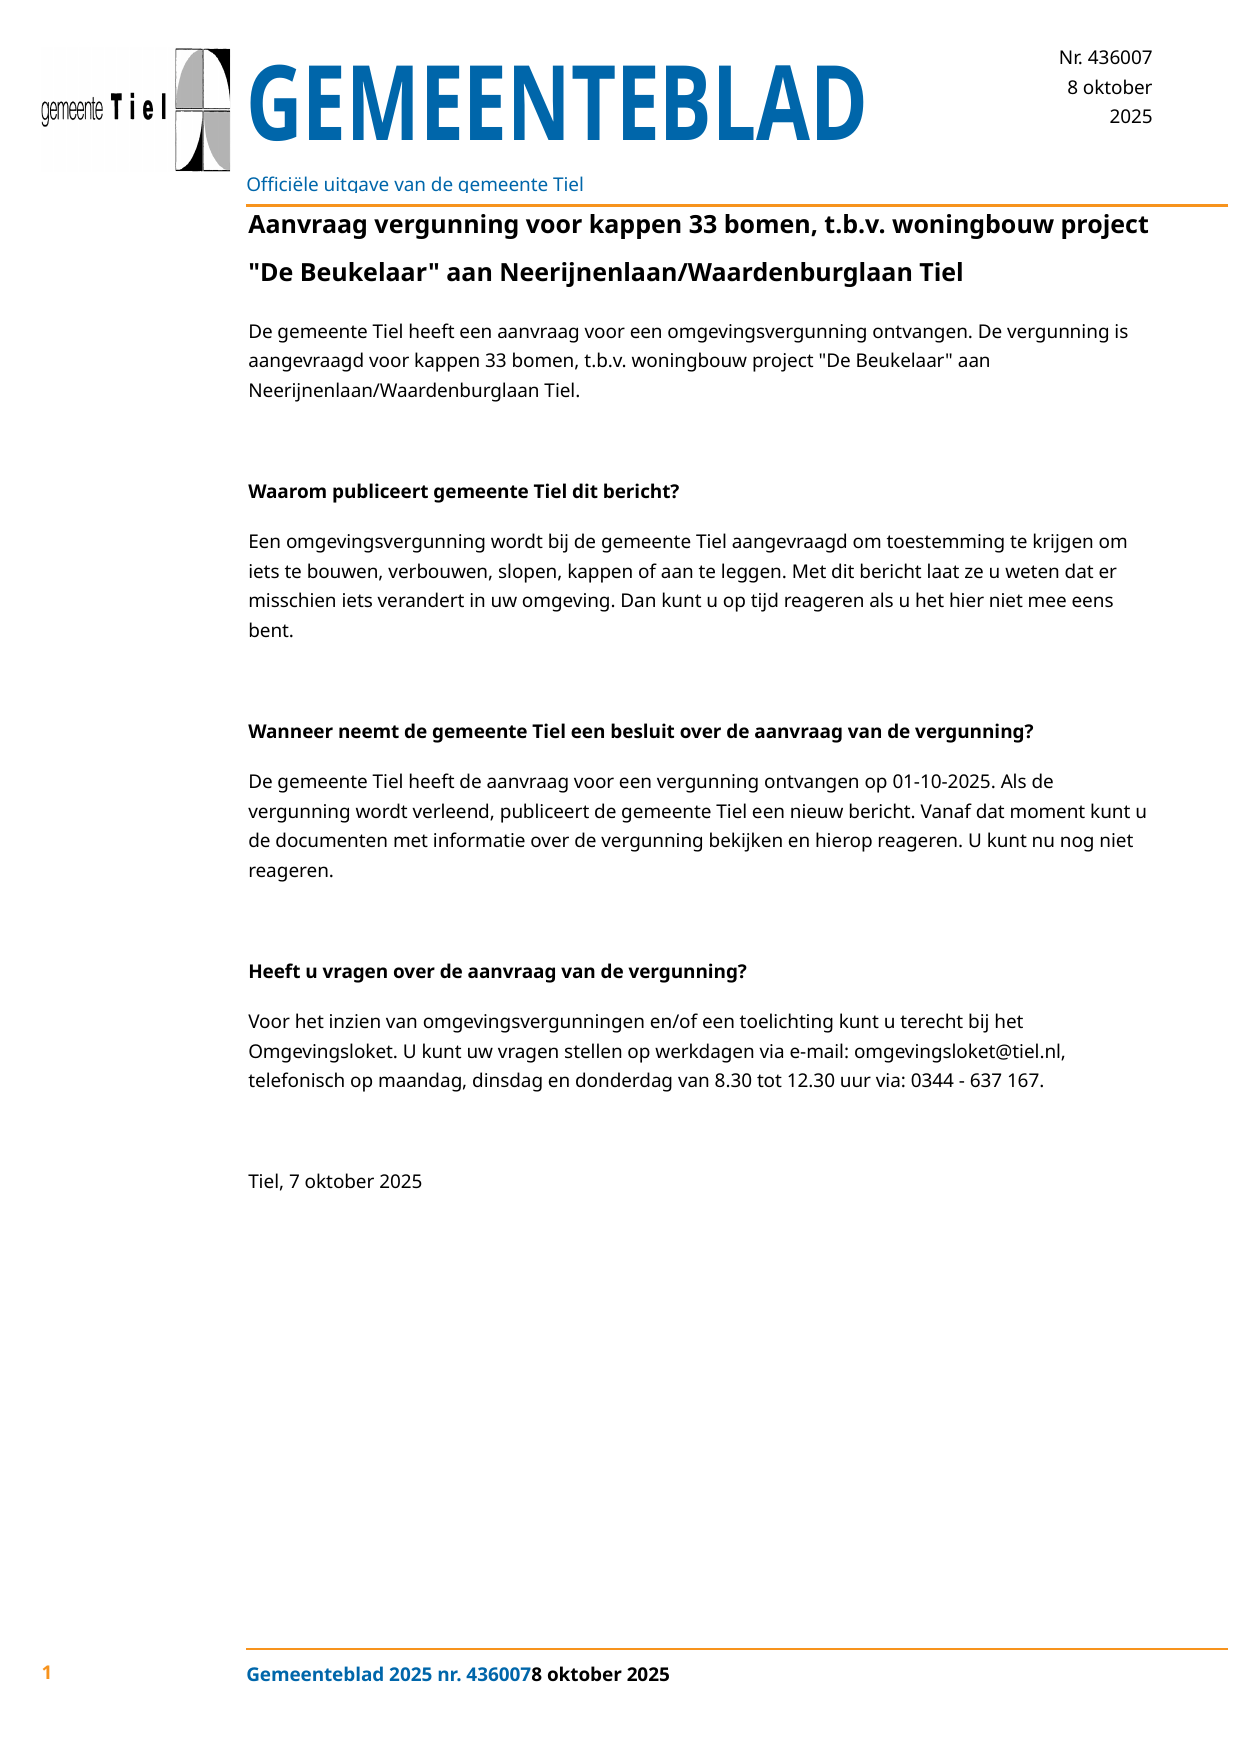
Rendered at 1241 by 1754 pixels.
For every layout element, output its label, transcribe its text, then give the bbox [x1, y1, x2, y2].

text Aanvraag vergunning voor kappen 33 bomen, t.b.v. woningbouw project "De Beukelaar" aan Neerijnenlaan/Waardenburglaan Tiel [248, 207, 1152, 288]
text Heeft u vragen over de aanvraag van de vergunning? [248, 958, 1152, 984]
text De gemeente Tiel heeft de aanvraag voor een vergunning ontvangen op 01-10-2025. Als de vergunning wordt verleend, publiceert de gemeente Tiel een nieuw bericht. Vanaf dat moment kunt u de documenten met informatie over de vergunning bekijken en hierop reageren. U kunt nu nog niet reageren. [248, 768, 1152, 883]
text Wanneer neemt de gemeente Tiel een besluit over de aanvraag van de vergunning? [248, 718, 1152, 744]
text Voor het inzien van omgevingsvergunningen en/of een toelichting kunt u terecht bij het Omgevingsloket. U kunt uw vragen stellen op werkdagen via e-mail: omgevingsloket@tiel.nl, telefonisch op maandag, dinsdag en donderdag van 8.30 tot 12.30 uur via: 0344 - 637 167. [248, 1008, 1152, 1093]
text De gemeente Tiel heeft een aanvraag voor een omgevingsvergunning ontvangen. De vergunning is aangevraagd voor kappen 33 bomen, t.b.v. woningbouw project "De Beukelaar" aan Neerijnenlaan/Waardenburglaan Tiel. [248, 318, 1152, 403]
text Waarom publiceert gemeente Tiel dit bericht? [248, 478, 1152, 504]
picture [41, 47, 231, 172]
text Een omgevingsvergunning wordt bij de gemeente Tiel aangevraagd om toestemming te krijgen om iets te bouwen, verbouwen, slopen, kappen of aan te leggen. Met dit bericht laat ze u weten dat er misschien iets verandert in uw omgeving. Dan kunt u op tijd reageren als u het hier niet mee eens bent. [248, 528, 1152, 643]
text Tiel, 7 oktober 2025 [248, 1168, 1152, 1194]
